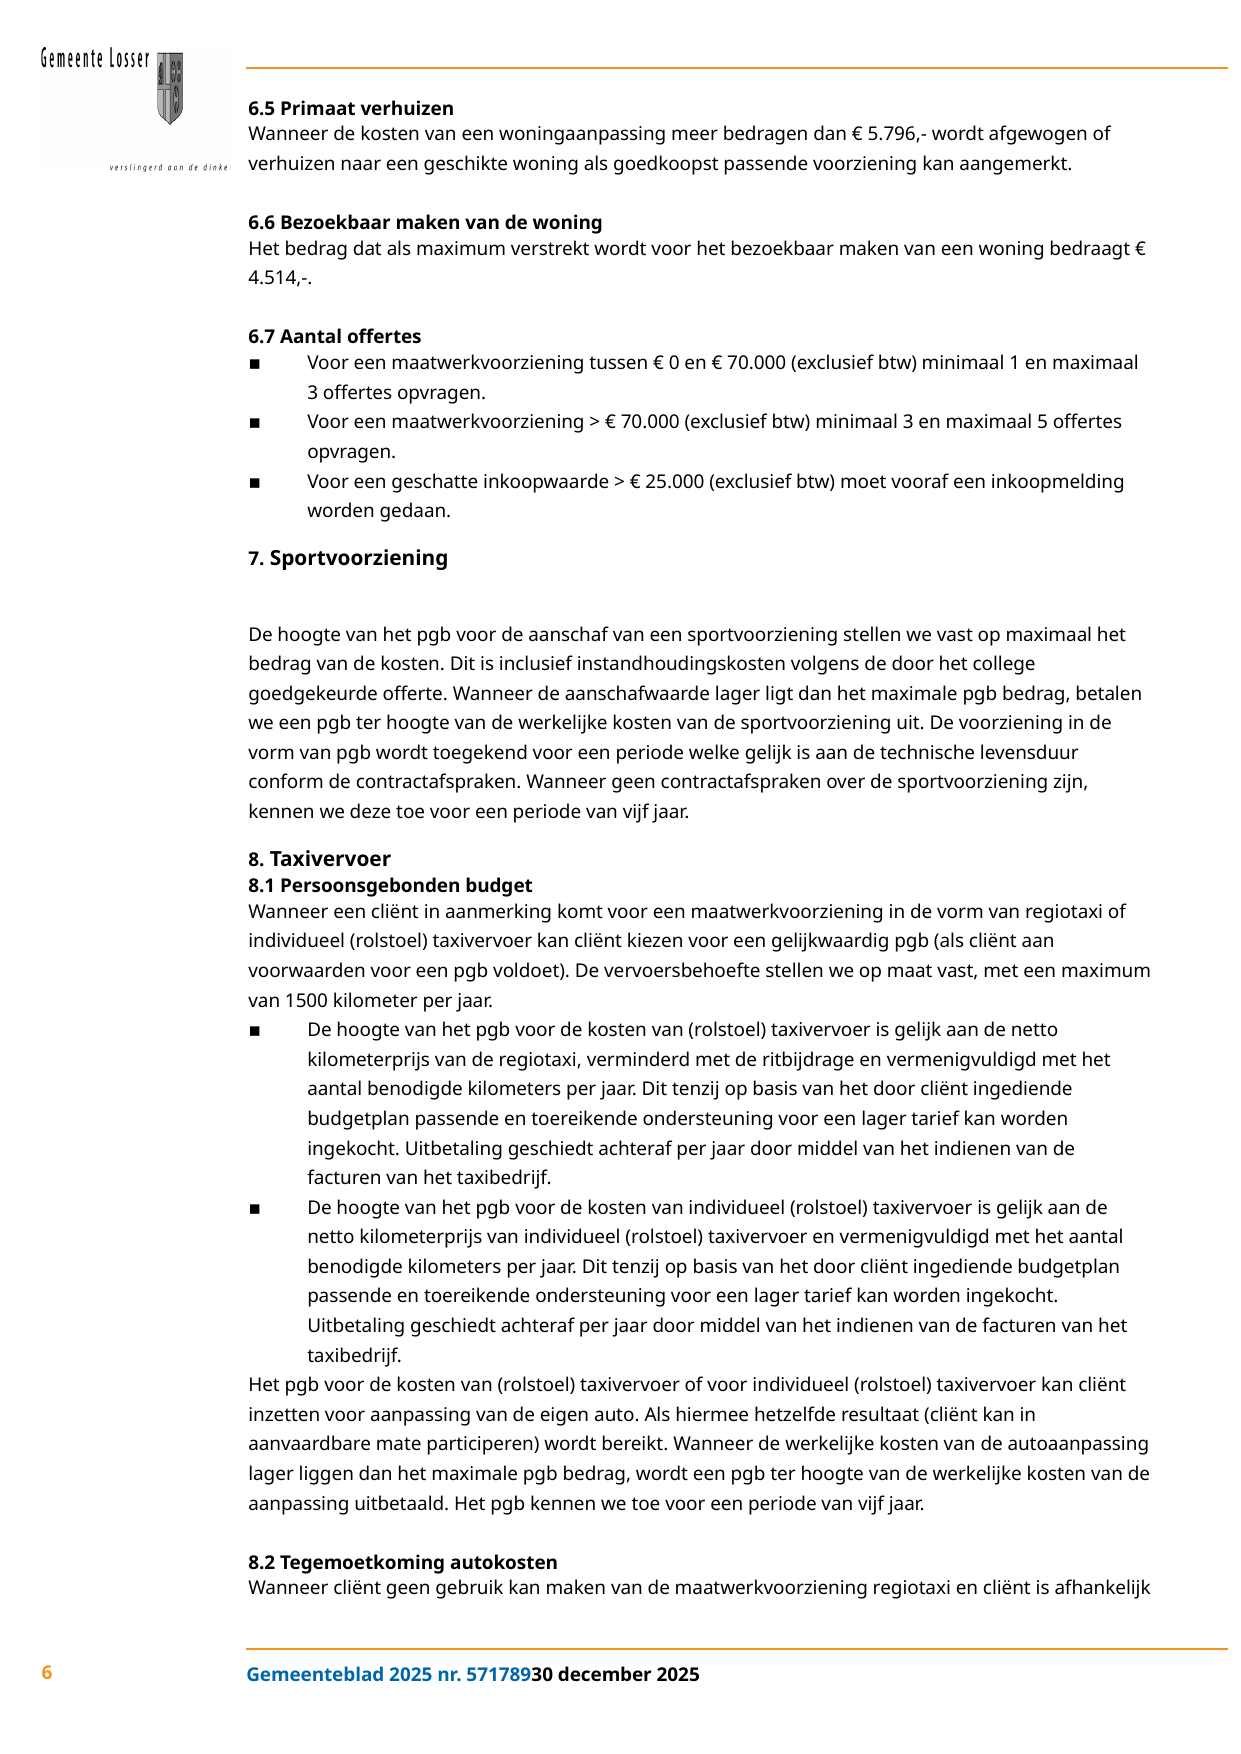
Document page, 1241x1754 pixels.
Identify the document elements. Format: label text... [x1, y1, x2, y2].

list De hoogte van het pgb voor de kosten van individueel (rolstoel) taxivervoer is gelijk aan de netto kilometerprijs van individueel (rolstoel) taxivervoer en vermenigvuldigd met het aantal benodigde kilometers per jaar. Dit tenzij op basis van het door cliënt ingediende budgetplan passende en toereikende ondersteuning voor een lager tarief kan worden ingekocht. Uitbetaling geschiedt achteraf per jaar door middel van het indienen van de facturen van het taxibedrijf. [248, 1194, 1152, 1367]
text Het pgb voor de kosten van (rolstoel) taxivervoer of voor individueel (rolstoel) taxivervoer kan cliënt inzetten voor aanpassing van de eigen auto. Als hiermee hetzelfde resultaat (cliënt kan in aanvaardbare mate participeren) wordt bereikt. Wanneer de werkelijke kosten van de autoaanpassing lager liggen dan het maximale pgb bedrag, wordt een pgb ter hoogte van de werkelijke kosten van de aanpassing uitbetaald. Het pgb kennen we toe voor een periode van vijf jaar. [248, 1371, 1152, 1515]
list Voor een geschatte inkoopwaarde > € 25.000 (exclusief btw) moet vooraf een inkoopmelding worden gedaan. [248, 468, 1152, 523]
text 8.1 Persoonsgebonden budget [248, 872, 1152, 898]
list Voor een maatwerkvoorziening tussen € 0 en € 70.000 (exclusief btw) minimaal 1 en maximaal 3 offertes opvragen. [248, 349, 1152, 405]
text Wanneer een cliënt in aanmerking komt voor een maatwerkvoorziening in de vorm van regiotaxi of individueel (rolstoel) taxivervoer kan cliënt kiezen voor een gelijkwaardig pgb (als cliënt aan voorwaarden voor een pgb voldoet). De vervoersbehoefte stellen we op maat vast, met een maximum van 1500 kilometer per jaar. [248, 898, 1152, 1012]
text 6.6 Bezoekbaar maken van de woning [248, 209, 1152, 235]
text 6.7 Aantal offertes [248, 324, 1152, 349]
picture [41, 47, 231, 172]
list De hoogte van het pgb voor de kosten van (rolstoel) taxivervoer is gelijk aan de netto kilometerprijs van de regiotaxi, verminderd met de ritbijdrage en vermenigvuldigd met het aantal benodigde kilometers per jaar. Dit tenzij op basis van het door cliënt ingediende budgetplan passende en toereikende ondersteuning voor een lager tarief kan worden ingekocht. Uitbetaling geschiedt achteraf per jaar door middel van het indienen van de facturen van het taxibedrijf. [248, 1016, 1152, 1190]
text Het bedrag dat als maximum verstrekt wordt voor het bezoekbaar maken van een woning bedraagt € 4.514,-. [248, 235, 1152, 290]
list Voor een maatwerkvoorziening > € 70.000 (exclusief btw) minimaal 3 en maximaal 5 offertes opvragen. [248, 409, 1152, 464]
text Wanneer de kosten van een woningaanpassing meer bedragen dan € 5.796,- wordt afgewogen of verhuizen naar een geschikte woning als goedkoopst passende voorziening kan aangemerkt. [248, 121, 1152, 176]
text De hoogte van het pgb voor de aanschaf van een sportvoorziening stellen we vast op maximaal het bedrag van de kosten. Dit is inclusief instandhoudingskosten volgens de door het college goedgekeurde offerte. Wanneer de aanschafwaarde lager ligt dan het maximale pgb bedrag, betalen we een pgb ter hoogte van de werkelijke kosten van de sportvoorziening uit. De voorziening in de vorm van pgb wordt toegekend voor een periode welke gelijk is aan de technische levensduur conform de contractafspraken. Wanneer geen contractafspraken over de sportvoorziening zijn, kennen we deze toe voor een periode van vijf jaar. [248, 621, 1152, 824]
text 8.2 Tegemoetkoming autokosten [248, 1549, 1152, 1574]
text 7. Sportvoorziening [248, 543, 1152, 571]
text Wanneer cliënt geen gebruik kan maken van de maatwerkvoorziening regiotaxi en cliënt is afhankelijk [248, 1574, 1152, 1600]
text 8. Taxivervoer [248, 844, 1152, 872]
text 6.5 Primaat verhuizen [248, 95, 1152, 121]
